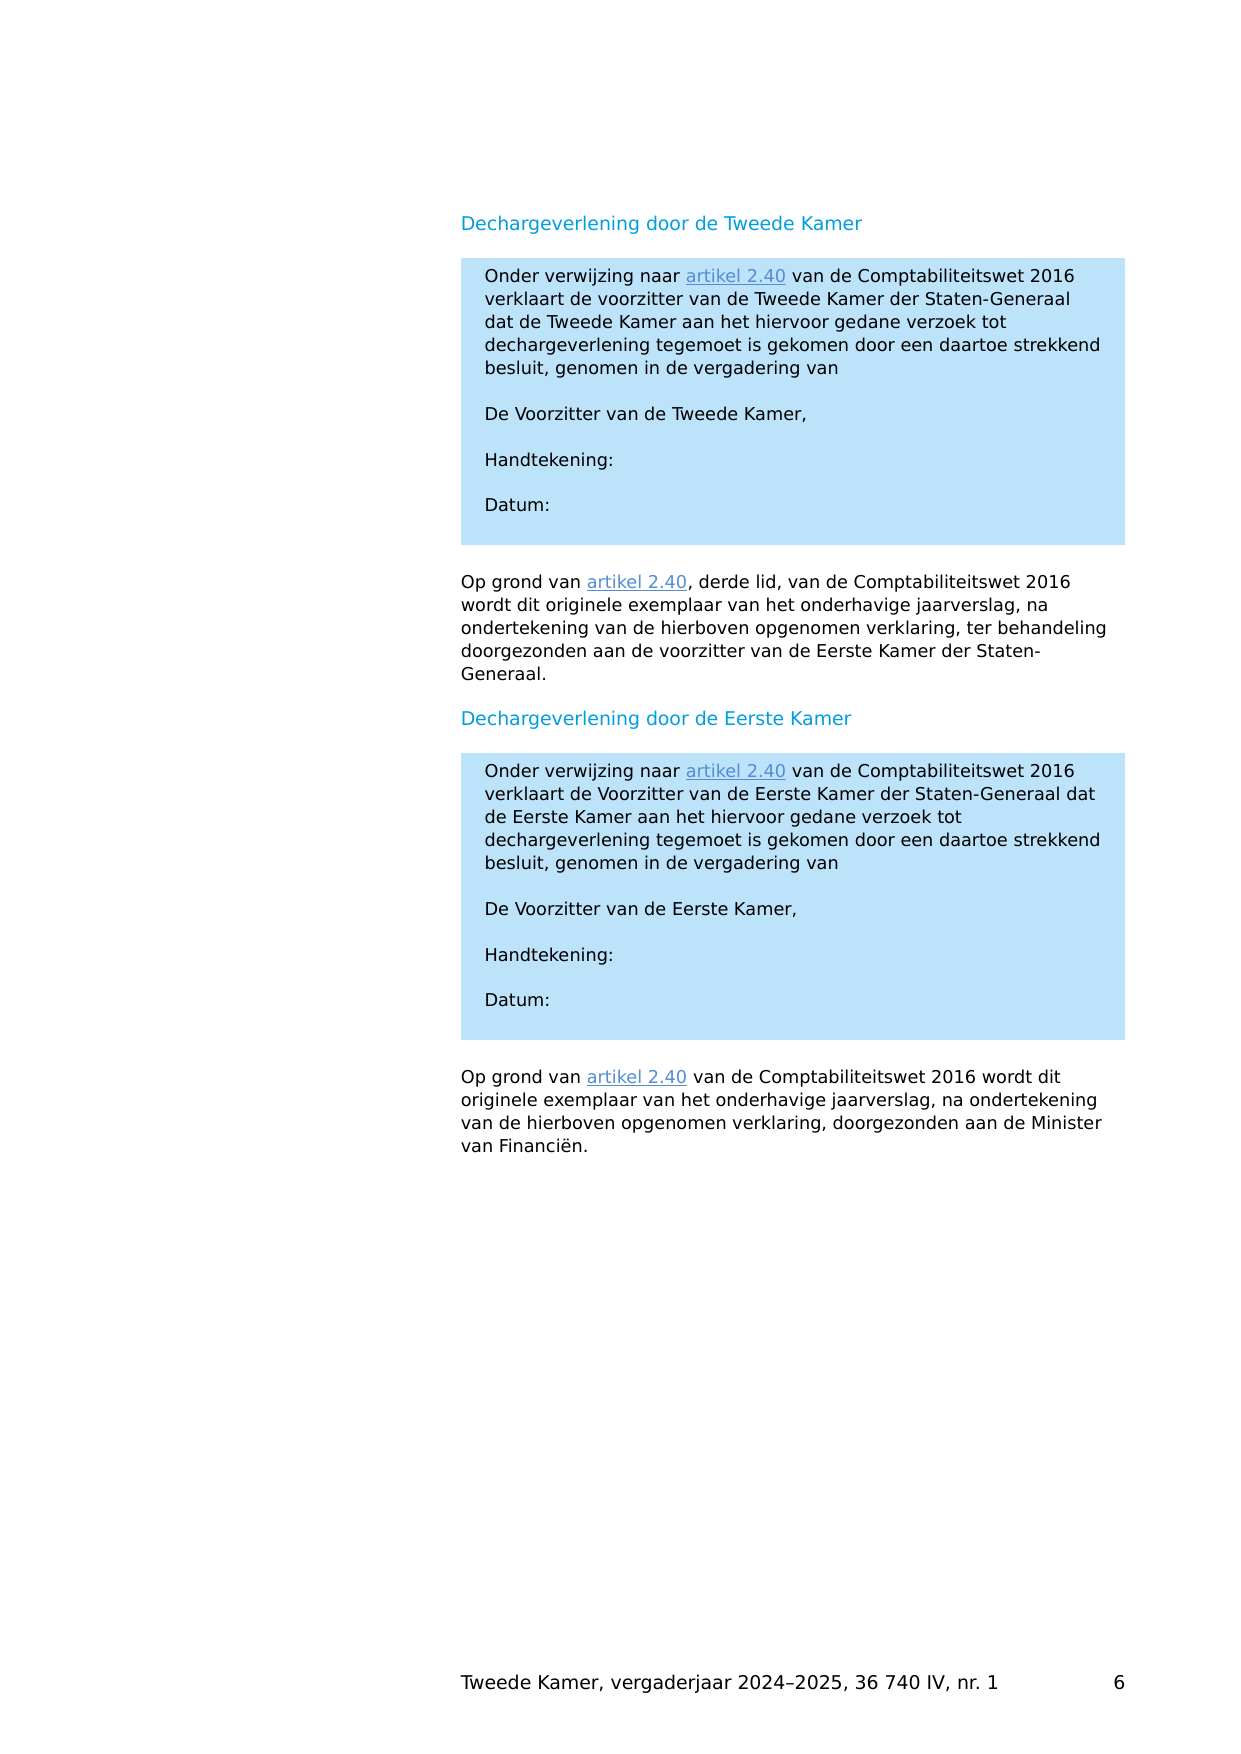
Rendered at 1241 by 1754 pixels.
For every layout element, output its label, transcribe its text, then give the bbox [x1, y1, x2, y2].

text Op grond van artikel 2.40, derde lid, van de Comptabiliteitswet 2016 wordt dit originele exemplaar van het onderhavige jaarverslag, na ondertekening van de hierboven opgenomen verklaring, ter behandeling doorgezonden aan de voorzitter van de Eerste Kamer der Staten-Generaal. [461, 570, 1125, 685]
title Dechargeverlening door de Eerste Kamer [461, 708, 1125, 730]
table_header Onder verwijzing naar artikel 2.40 van de Comptabiliteitswet 2016 verklaart de voorzitter van de Tweede Kamer der Staten-Generaal dat de Tweede Kamer aan het hiervoor gedane verzoek tot dechargeverlening tegemoet is gekomen door een daartoe strekkend besluit, genomen in de vergadering van De Voorzitter van de Tweede Kamer, Handtekening: Datum: [461, 258, 1125, 545]
text Op grond van artikel 2.40 van de Comptabiliteitswet 2016 wordt dit originele exemplaar van het onderhavige jaarverslag, na ondertekening van de hierboven opgenomen verklaring, doorgezonden aan de Minister van Financiën. [461, 1065, 1125, 1157]
title Dechargeverlening door de Tweede Kamer [461, 213, 1125, 235]
table_header Onder verwijzing naar artikel 2.40 van de Comptabiliteitswet 2016 verklaart de Voorzitter van de Eerste Kamer der Staten-Generaal dat de Eerste Kamer aan het hiervoor gedane verzoek tot dechargeverlening tegemoet is gekomen door een daartoe strekkend besluit, genomen in de vergadering van De Voorzitter van de Eerste Kamer, Handtekening: Datum: [461, 753, 1125, 1040]
